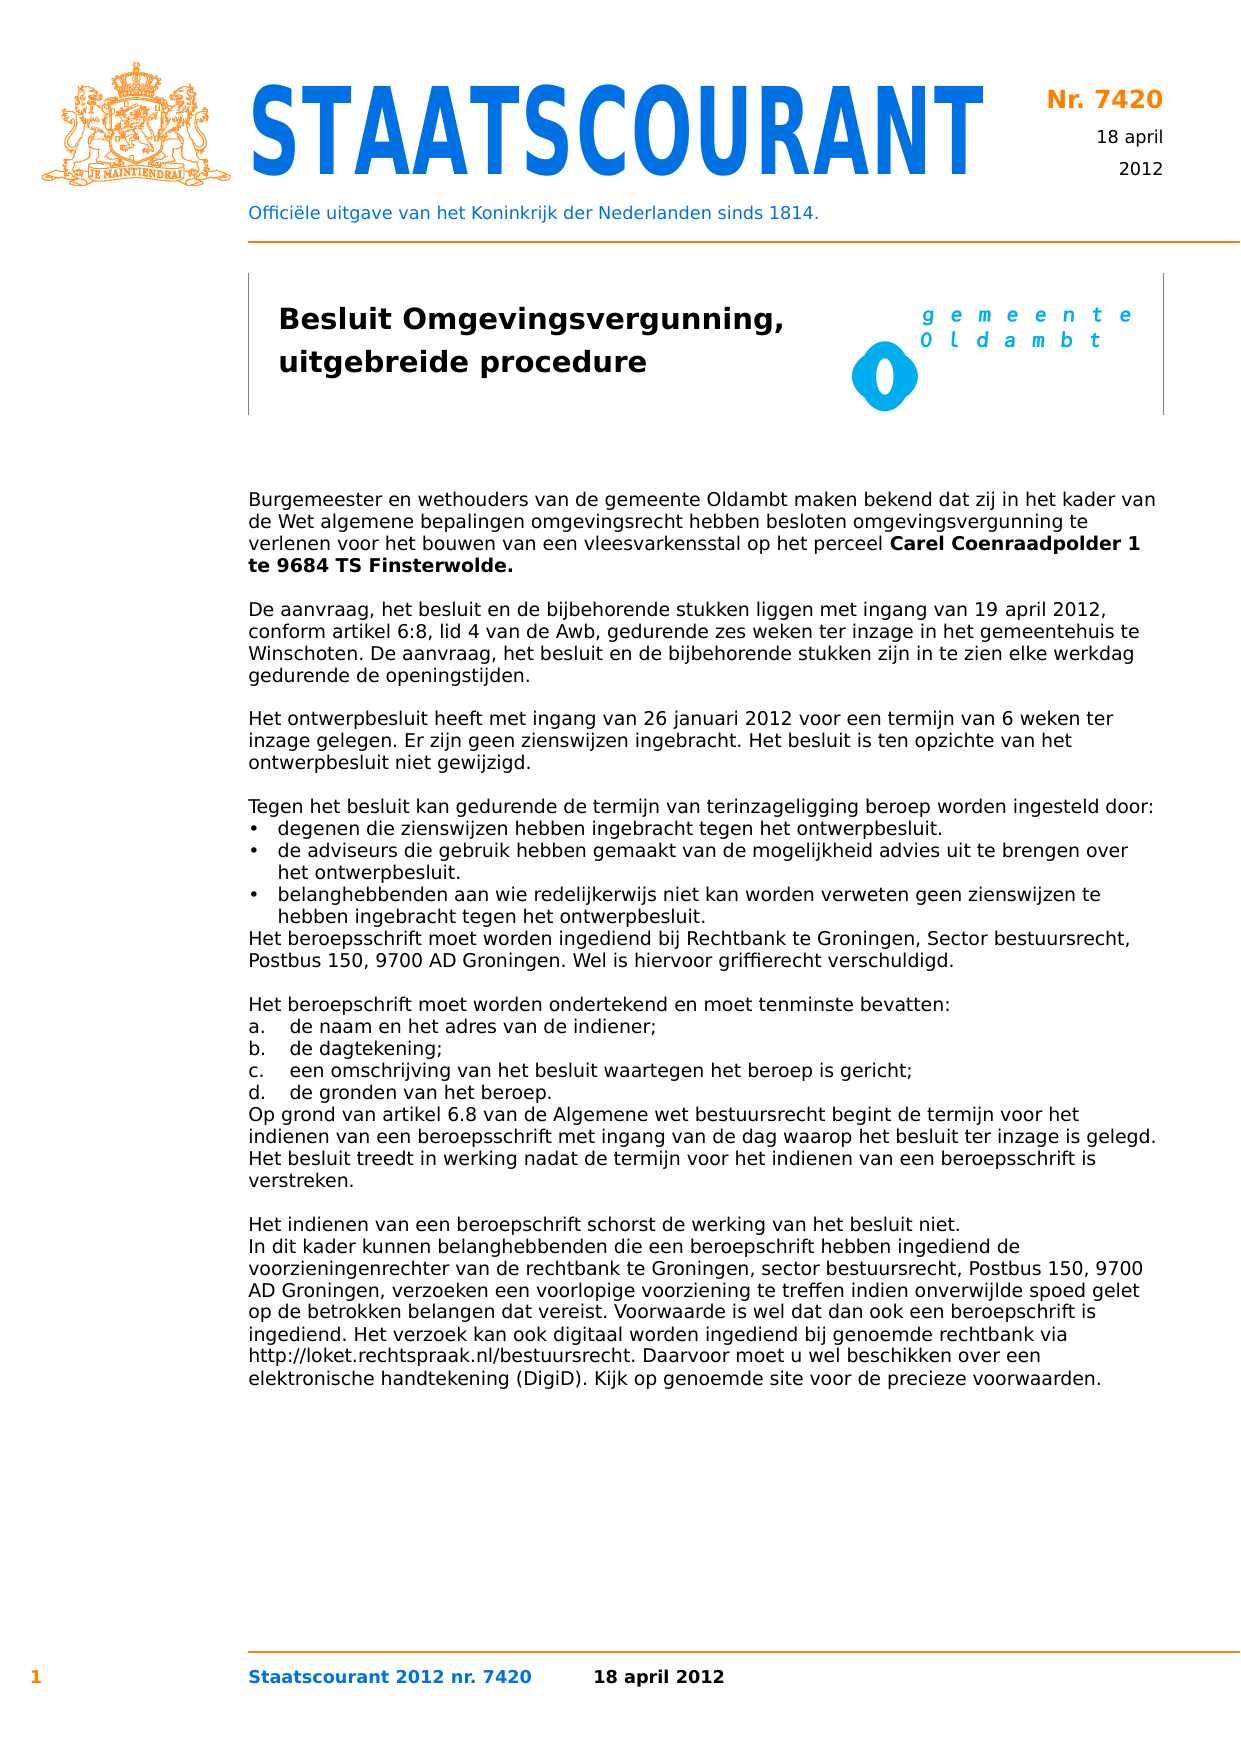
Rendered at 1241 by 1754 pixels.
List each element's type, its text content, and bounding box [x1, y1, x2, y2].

text De aanvraag, het besluit en de bijbehorende stukken liggen met ingang van 19 april 2012, conform artikel 6:8, lid 4 van de Awb, gedurende zes weken ter inzage in het gemeentehuis te Winschoten. De aanvraag, het besluit en de bijbehorende stukken zijn in te zien elke werkdag gedurende de openingstijden. [248, 598, 1163, 686]
text In dit kader kunnen belanghebbenden die een beroepschrift hebben ingediend de voorzieningenrechter van de rechtbank te Groningen, sector bestuursrecht, Postbus 150, 9700 AD Groningen, verzoeken een voorlopige voorziening te treffen indien onverwijlde spoed gelet op de betrokken belangen dat vereist. Voorwaarde is wel dat dan ook een beroepschrift is ingediend. Het verzoek kan ook digitaal worden ingediend bij genoemde rechtbank via [248, 1236, 1163, 1345]
text • de adviseurs die gebruik hebben gemaakt van de mogelijkheid advies uit te brengen over het ontwerpbesluit. [248, 840, 1163, 884]
text c. een omschrijving van het besluit waartegen het beroep is gericht; [248, 1060, 1163, 1082]
text Het beroepschrift moet worden ondertekend en moet tenminste bevatten: [248, 994, 1163, 1016]
text a. de naam en het adres van de indiener; [248, 1016, 1163, 1038]
text Het besluit treedt in werking nadat de termijn voor het indienen van een beroepsschrift is verstreken. [248, 1148, 1163, 1192]
table_cell Officiële uitgave van het Koninkrijk der Nederlanden sinds 1814. [248, 203, 1240, 241]
text b. de dagtekening; [248, 1038, 1163, 1060]
text Het indienen van een beroepschrift schorst de werking van het besluit niet. [248, 1213, 1163, 1236]
subtitle Besluit Omgevingsvergunning, uitgebreide procedure [249, 273, 1163, 415]
table_header [25, 62, 248, 241]
text Het ontwerpbesluit heeft met ingang van 26 januari 2012 voor een termijn van 6 weken ter inzage gelegen. Er zijn geen zienswijzen ingebracht. Het besluit is ten opzichte van het ontwerpbesluit niet gewijzigd. [248, 708, 1163, 774]
table_header Nr. 7420 [998, 62, 1240, 121]
text • belanghebbenden aan wie redelijkerwijs niet kan worden verweten geen zienswijzen te hebben ingebracht tegen het ontwerpbesluit. [248, 884, 1163, 928]
text Het beroepsschrift moet worden ingediend bij Rechtbank te Groningen, Sector bestuursrecht, Postbus 150, 9700 AD Groningen. Wel is hiervoor griffierecht verschuldigd. [248, 928, 1163, 972]
text Burgemeester en wethouders van de gemeente Oldambt maken bekend dat zij in het kader van de Wet algemene bepalingen omgevingsrecht hebben besloten omgevingsvergunning te verlenen voor het bouwen van een vleesvarkensstal op het perceel Carel Coenraadpolder 1 te 9684 TS Finsterwolde. [248, 489, 1163, 577]
table_cell 2012 [998, 153, 1240, 203]
text Tegen het besluit kan gedurende de termijn van terinzageligging beroep worden ingesteld door: [248, 796, 1163, 818]
text Op grond van artikel 6.8 van de Algemene wet bestuursrecht begint de termijn voor het indienen van een beroepsschrift met ingang van de dag waarop het besluit ter inzage is gelegd. [248, 1104, 1163, 1148]
text • degenen die zienswijzen hebben ingebracht tegen het ontwerpbesluit. [248, 818, 1163, 840]
picture [850, 302, 1134, 415]
picture [41, 62, 231, 186]
table_cell 18 april [998, 121, 1240, 153]
table_header STAATSCOURANT [248, 62, 998, 203]
text d. de gronden van het beroep. [248, 1082, 1163, 1104]
text http://loket.rechtspraak.nl/bestuursrecht. Daarvoor moet u wel beschikken over een elektronische handtekening (DigiD). Kijk op genoemde site voor de precieze voorwaarden. [248, 1345, 1163, 1389]
